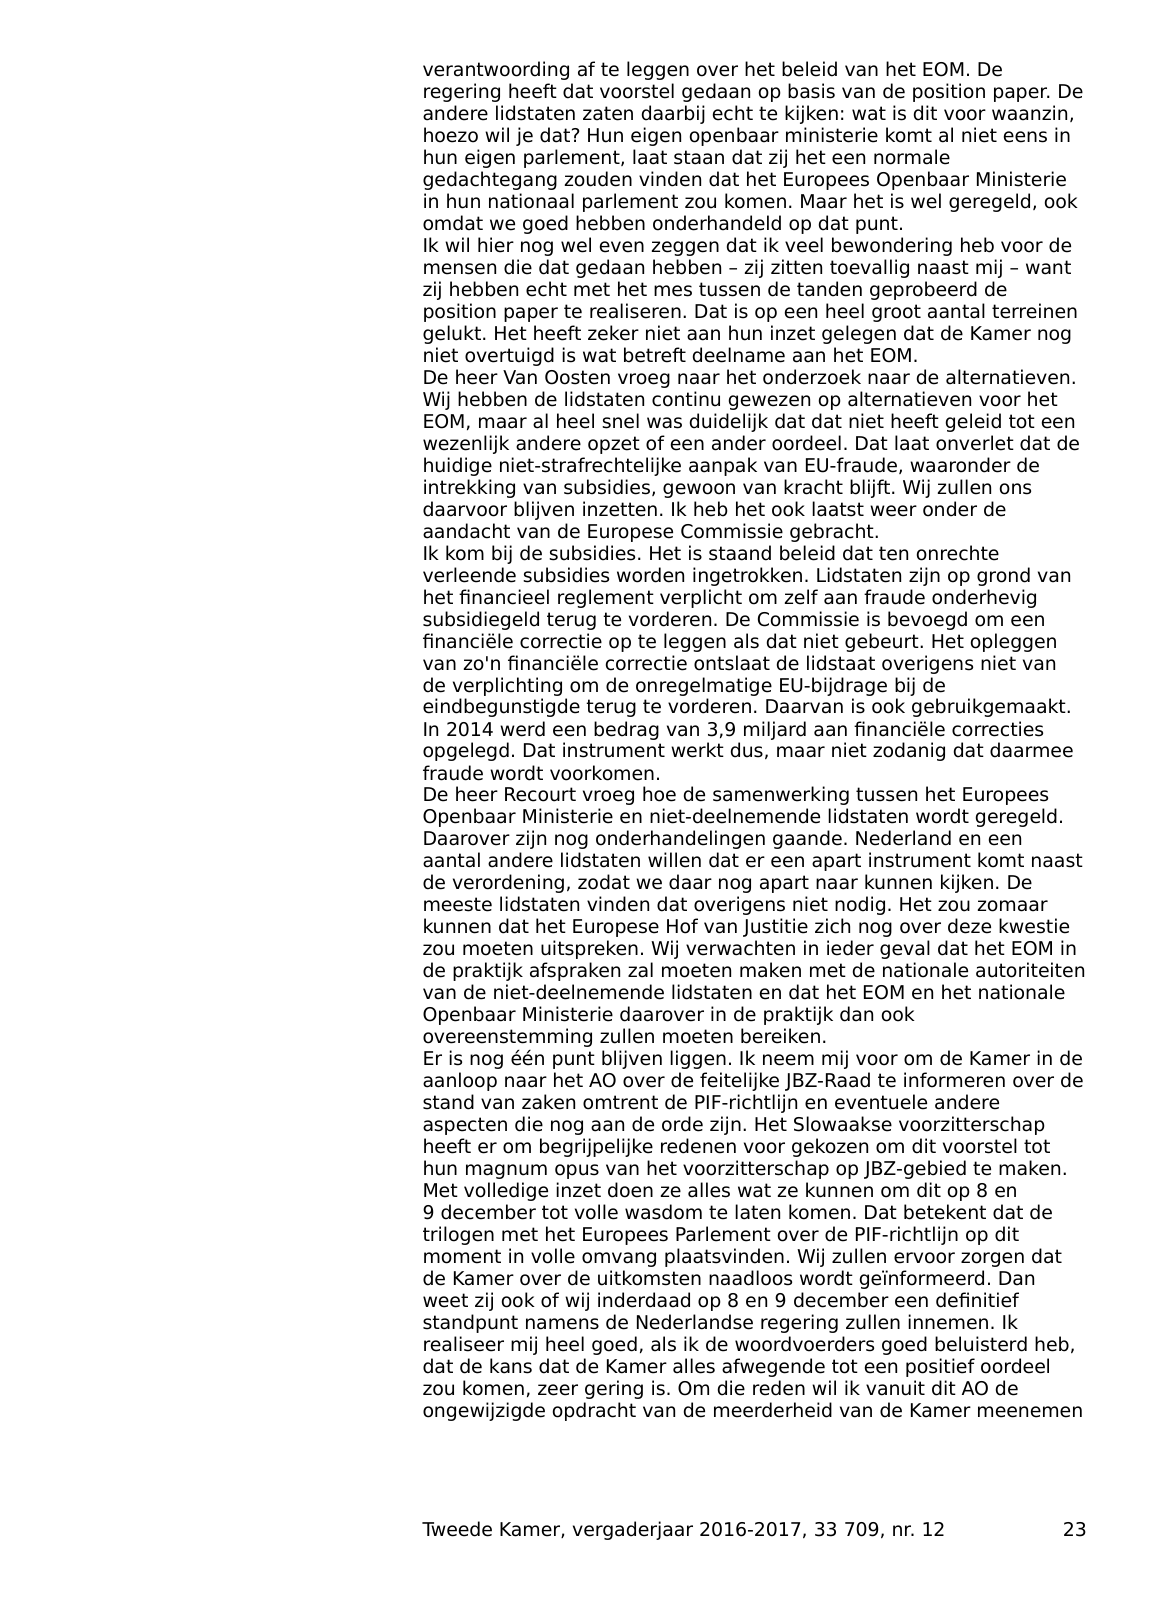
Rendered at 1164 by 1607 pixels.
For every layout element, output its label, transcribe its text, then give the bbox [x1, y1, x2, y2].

text De heer Recourt vroeg hoe de samenwerking tussen het Europees Openbaar Ministerie en niet-deelnemende lidstaten wordt geregeld. Daarover zijn nog onderhandelingen gaande. Nederland en een aantal andere lidstaten willen dat er een apart instrument komt naast de verordening, zodat we daar nog apart naar kunnen kijken. De meeste lidstaten vinden dat overigens niet nodig. Het zou zomaar kunnen dat het Europese Hof van Justitie zich nog over deze kwestie zou moeten uitspreken. Wij verwachten in ieder geval dat het EOM in de praktijk afspraken zal moeten maken met de nationale autoriteiten van de niet-deelnemende lidstaten en dat het EOM en het nationale Openbaar Ministerie daarover in de praktijk dan ook overeenstemming zullen moeten bereiken. [422, 784, 1087, 1048]
text Er is nog één punt blijven liggen. Ik neem mij voor om de Kamer in de aanloop naar het AO over de feitelijke JBZ-Raad te informeren over de stand van zaken omtrent de PIF-richtlijn en eventuele andere aspecten die nog aan de orde zijn. Het Slowaakse voorzitterschap heeft er om begrijpelijke redenen voor gekozen om dit voorstel tot hun magnum opus van het voorzitterschap op JBZ-gebied te maken. Met volledige inzet doen ze alles wat ze kunnen om dit op 8 en 9 december tot volle wasdom te laten komen. Dat betekent dat de trilogen met het Europees Parlement over de PIF-richtlijn op dit moment in volle omvang plaatsvinden. Wij zullen ervoor zorgen dat de Kamer over de uitkomsten naadloos wordt geïnformeerd. Dan weet zij ook of wij inderdaad op 8 en 9 december een definitief standpunt namens de Nederlandse regering zullen innemen. Ik realiseer mij heel goed, als ik de woordvoerders goed beluisterd heb, dat de kans dat de Kamer alles afwegende tot een positief oordeel zou komen, zeer gering is. Om die reden wil ik vanuit dit AO de ongewijzigde opdracht van de meerderheid van de Kamer meenemen [422, 1048, 1087, 1422]
text Ik wil hier nog wel even zeggen dat ik veel bewondering heb voor de mensen die dat gedaan hebben – zij zitten toevallig naast mij – want zij hebben echt met het mes tussen de tanden geprobeerd de position paper te realiseren. Dat is op een heel groot aantal terreinen gelukt. Het heeft zeker niet aan hun inzet gelegen dat de Kamer nog niet overtuigd is wat betreft deelname aan het EOM. [422, 235, 1087, 367]
text De heer Van Oosten vroeg naar het onderzoek naar de alternatieven. Wij hebben de lidstaten continu gewezen op alternatieven voor het EOM, maar al heel snel was duidelijk dat dat niet heeft geleid tot een wezenlijk andere opzet of een ander oordeel. Dat laat onverlet dat de huidige niet-strafrechtelijke aanpak van EU-fraude, waaronder de intrekking van subsidies, gewoon van kracht blijft. Wij zullen ons daarvoor blijven inzetten. Ik heb het ook laatst weer onder de aandacht van de Europese Commissie gebracht. [422, 367, 1087, 543]
text Ik kom bij de subsidies. Het is staand beleid dat ten onrechte verleende subsidies worden ingetrokken. Lidstaten zijn op grond van het financieel reglement verplicht om zelf aan fraude onderhevig subsidiegeld terug te vorderen. De Commissie is bevoegd om een financiële correctie op te leggen als dat niet gebeurt. Het opleggen van zo'n financiële correctie ontslaat de lidstaat overigens niet van de verplichting om de onregelmatige EU-bijdrage bij de eindbegunstigde terug te vorderen. Daarvan is ook gebruikgemaakt. In 2014 werd een bedrag van 3,9 miljard aan financiële correcties opgelegd. Dat instrument werkt dus, maar niet zodanig dat daarmee fraude wordt voorkomen. [422, 543, 1087, 784]
text verantwoording af te leggen over het beleid van het EOM. De regering heeft dat voorstel gedaan op basis van de position paper. De andere lidstaten zaten daarbij echt te kijken: wat is dit voor waanzin, hoezo wil je dat? Hun eigen openbaar ministerie komt al niet eens in hun eigen parlement, laat staan dat zij het een normale gedachtegang zouden vinden dat het Europees Openbaar Ministerie in hun nationaal parlement zou komen. Maar het is wel geregeld, ook omdat we goed hebben onderhandeld op dat punt. [422, 59, 1087, 235]
